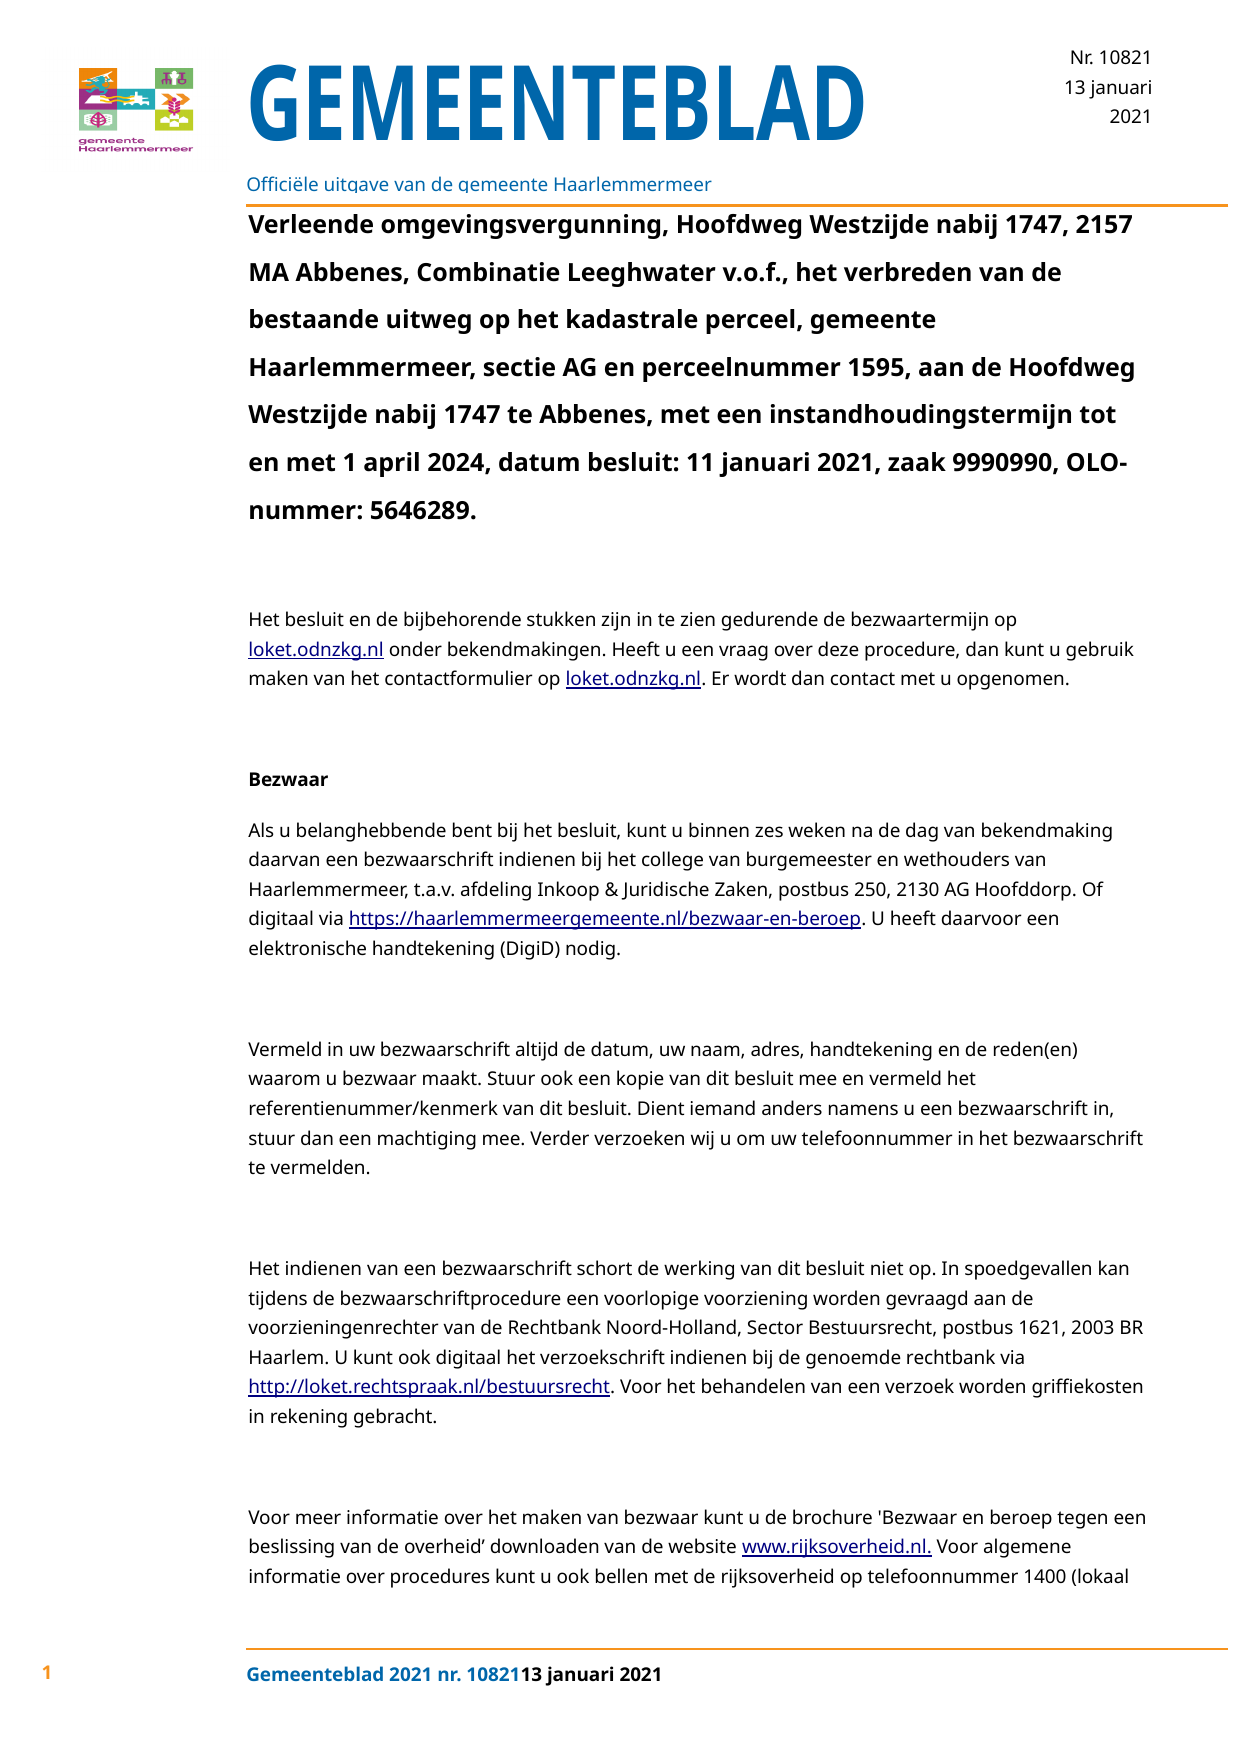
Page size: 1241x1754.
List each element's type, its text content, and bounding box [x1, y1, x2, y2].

text Het indienen van een bezwaarschrift schort de werking van dit besluit niet op. In spoedgevallen kan tijdens de bezwaarschriftprocedure een voorlopige voorziening worden gevraagd aan de voorzieningenrechter van de Rechtbank Noord-Holland, Sector Bestuursrecht, postbus 1621, 2003 BR Haarlem. U kunt ook digitaal het verzoekschrift indienen bij de genoemde rechtbank via http://loket.rechtspraak.nl/bestuursrecht. Voor het behandelen van een verzoek worden griffiekosten in rekening gebracht. [248, 1255, 1152, 1429]
text Voor meer informatie over het maken van bezwaar kunt u de brochure 'Bezwaar en beroep tegen een beslissing van de overheid’ downloaden van de website www.rijksoverheid.nl. Voor algemene informatie over procedures kunt u ook bellen met de rijksoverheid op telefoonnummer 1400 (lokaal [248, 1504, 1152, 1589]
text Bezwaar [248, 766, 1152, 792]
text Als u belanghebbende bent bij het besluit, kunt u binnen zes weken na de dag van bekendmaking daarvan een bezwaarschrift indienen bij het college van burgemeester en wethouders van Haarlemmermeer, t.a.v. afdeling Inkoop & Juridische Zaken, postbus 250, 2130 AG Hoofddorp. Of digitaal via https://haarlemmermeergemeente.nl/bezwaar-en-beroep. U heeft daarvoor een elektronische handtekening (DigiD) nodig. [248, 817, 1152, 961]
text Verleende omgevingsvergunning, Hoofdweg Westzijde nabij 1747, 2157 MA Abbenes, Combinatie Leeghwater v.o.f., het verbreden van de bestaande uitweg op het kadastrale perceel, gemeente Haarlemmermeer, sectie AG en perceelnummer 1595, aan de Hoofdweg Westzijde nabij 1747 te Abbenes, met een instandhoudingstermijn tot en met 1 april 2024, datum besluit: 11 januari 2021, zaak 9990990, OLO-nummer: 5646289. [248, 207, 1152, 526]
picture [41, 47, 231, 172]
text Vermeld in uw bezwaarschrift altijd de datum, uw naam, adres, handtekening en de reden(en) waarom u bezwaar maakt. Stuur ook een kopie van dit besluit mee en vermeld het referentienummer/kenmerk van dit besluit. Dient iemand anders namens u een bezwaarschrift in, stuur dan een machtiging mee. Verder verzoeken wij u om uw telefoonnummer in het bezwaarschrift te vermelden. [248, 1036, 1152, 1180]
text Het besluit en de bijbehorende stukken zijn in te zien gedurende de bezwaartermijn op loket.odnzkg.nl onder bekendmakingen. Heeft u een vraag over deze procedure, dan kunt u gebruik maken van het contactformulier op loket.odnzkg.nl. Er wordt dan contact met u opgenomen. [248, 606, 1152, 691]
